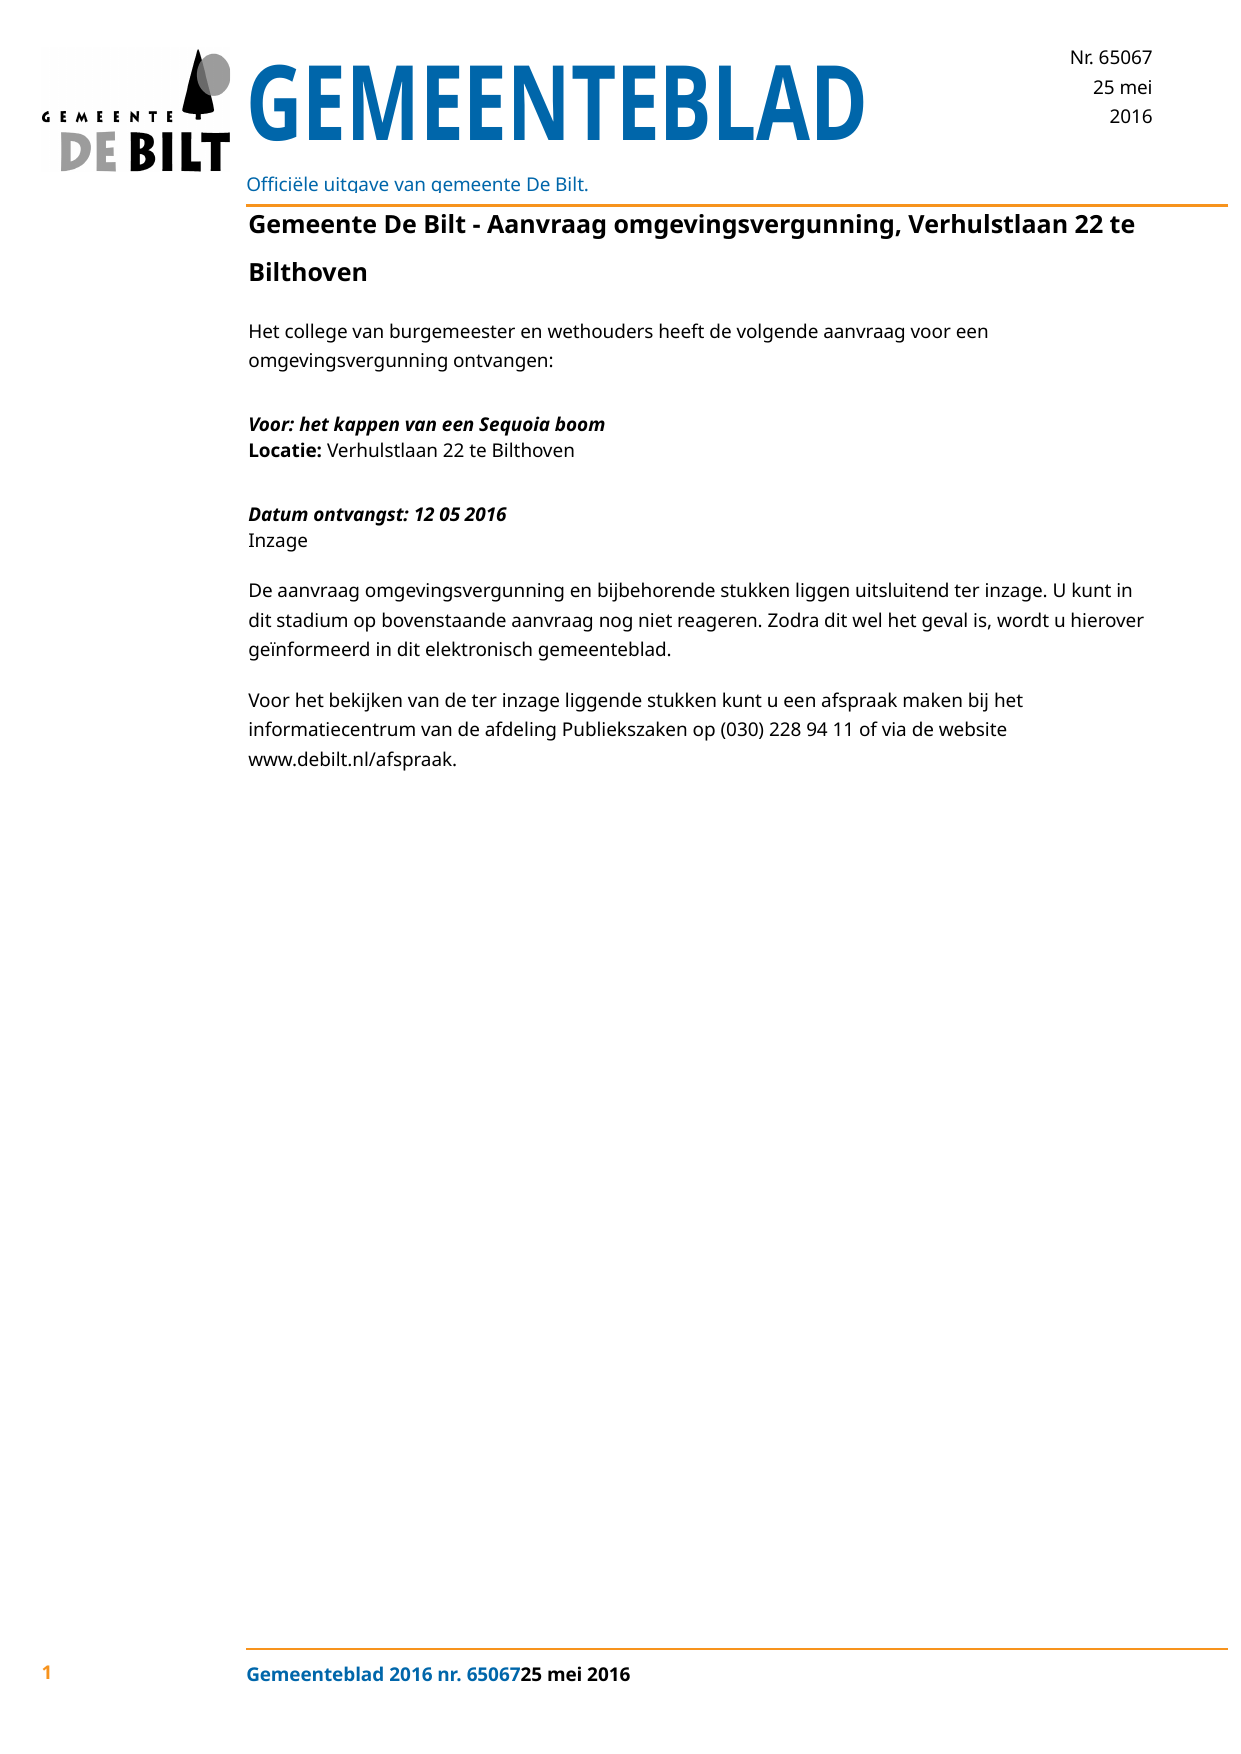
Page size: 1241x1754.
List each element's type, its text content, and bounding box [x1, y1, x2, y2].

text De aanvraag omgevingsvergunning en bijbehorende stukken liggen uitsluitend ter inzage. U kunt in dit stadium op bovenstaande aanvraag nog niet reageren. Zodra dit wel het geval is, wordt u hierover geïnformeerd in dit elektronisch gemeenteblad. [248, 577, 1152, 662]
text Inzage [248, 527, 1152, 553]
text Gemeente De Bilt - Aanvraag omgevingsvergunning, Verhulstlaan 22 te Bilthoven [248, 207, 1152, 288]
text Locatie: Verhulstlaan 22 te Bilthoven [248, 437, 1152, 463]
picture [41, 47, 231, 172]
text Voor: het kappen van een Sequoia boom [248, 411, 1152, 437]
text Het college van burgemeester en wethouders heeft de volgende aanvraag voor een omgevingsvergunning ontvangen: [248, 318, 1152, 373]
text Voor het bekijken van de ter inzage liggende stukken kunt u een afspraak maken bij het informatiecentrum van de afdeling Publiekszaken op (030) 228 94 11 of via de website www.debilt.nl/afspraak. [248, 687, 1152, 772]
text Datum ontvangst: 12 05 2016 [248, 501, 1152, 527]
